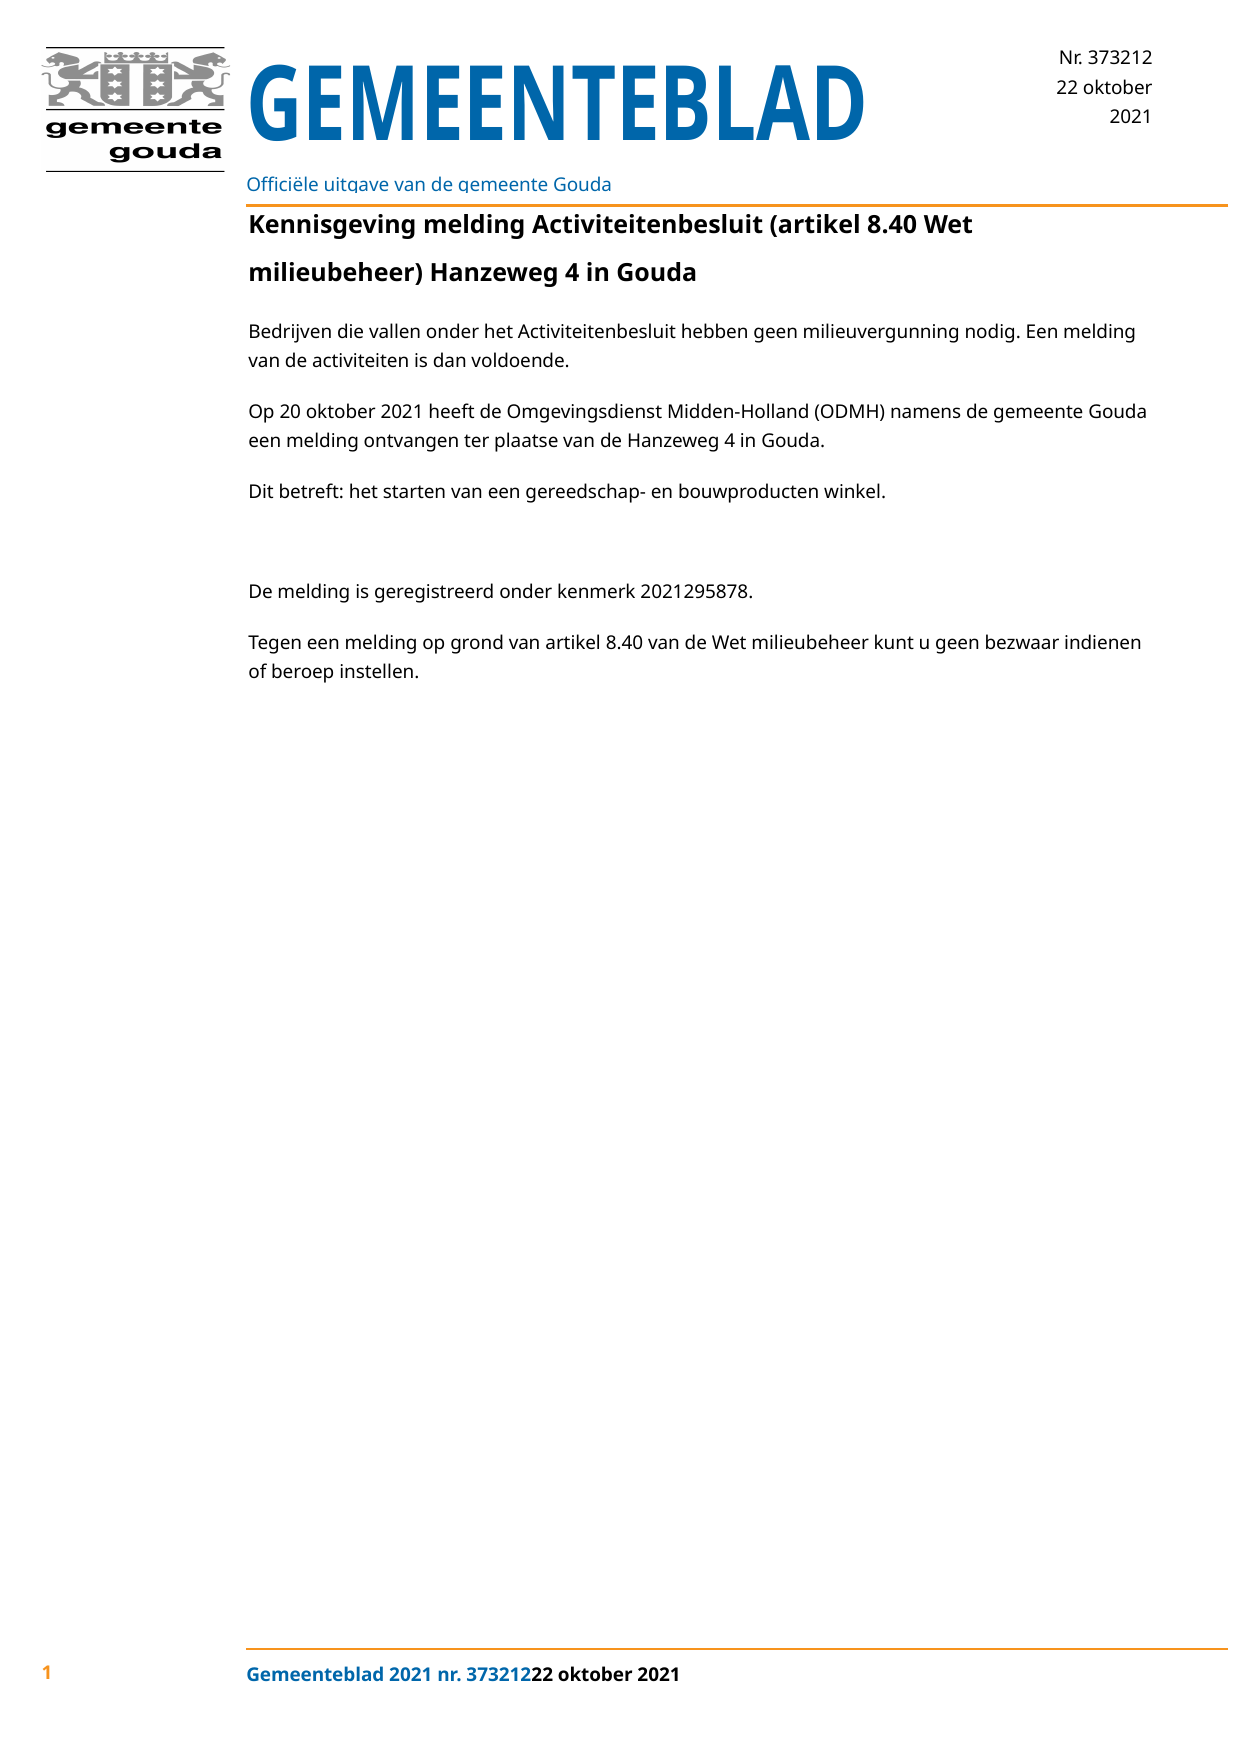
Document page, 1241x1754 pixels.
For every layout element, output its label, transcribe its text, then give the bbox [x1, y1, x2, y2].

text De melding is geregistreerd onder kenmerk 2021295878. [248, 579, 1152, 604]
picture [41, 47, 231, 172]
text Op 20 oktober 2021 heeft de Omgevingsdienst Midden-Holland (ODMH) namens de gemeente Gouda een melding ontvangen ter plaatse van de Hanzeweg 4 in Gouda. [248, 398, 1152, 453]
text Kennisgeving melding Activiteitenbesluit (artikel 8.40 Wet milieubeheer) Hanzeweg 4 in Gouda [248, 207, 1152, 288]
text Bedrijven die vallen onder het Activiteitenbesluit hebben geen milieuvergunning nodig. Een melding van de activiteiten is dan voldoende. [248, 318, 1152, 373]
text Tegen een melding op grond van artikel 8.40 van de Wet milieubeheer kunt u geen bezwaar indienen of beroep instellen. [248, 629, 1152, 684]
text Dit betreft: het starten van een gereedschap- en bouwproducten winkel. [248, 478, 1152, 504]
